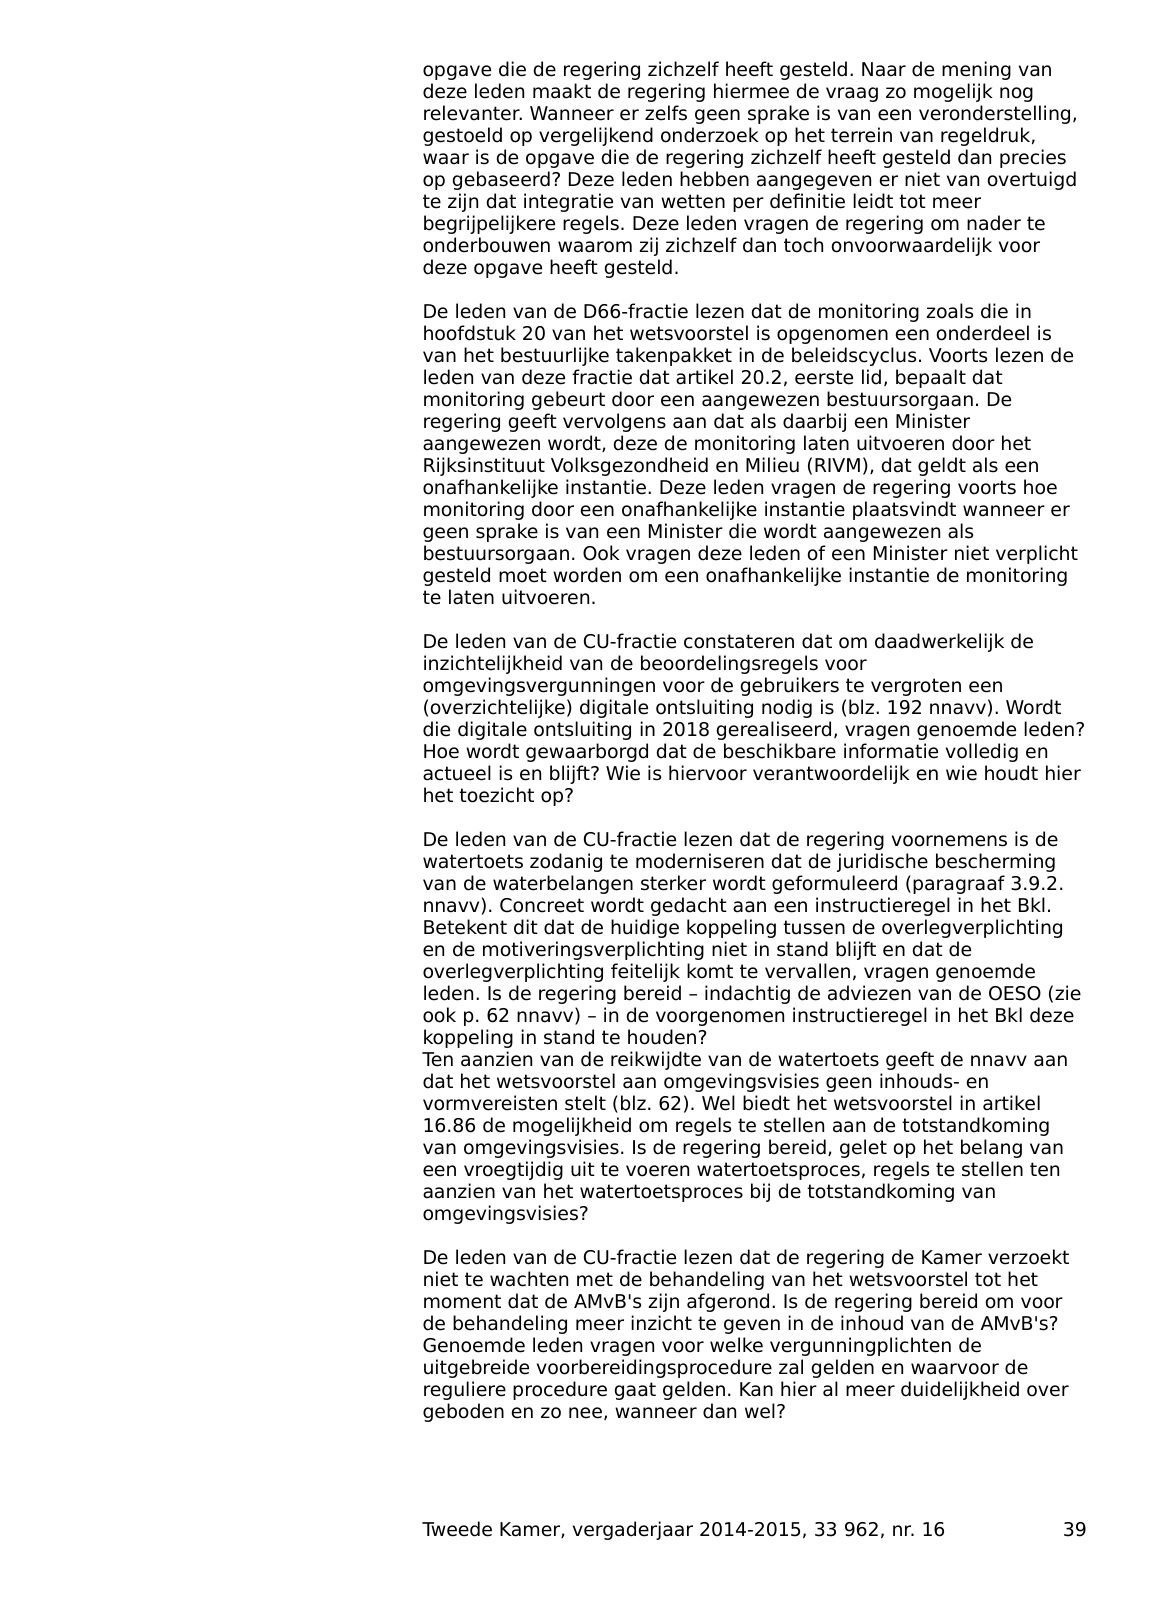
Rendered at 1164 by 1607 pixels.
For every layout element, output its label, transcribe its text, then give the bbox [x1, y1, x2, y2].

text Ten aanzien van de reikwijdte van de watertoets geeft de nnavv aan dat het wetsvoorstel aan omgevingsvisies geen inhouds- en vormvereisten stelt (blz. 62). Wel biedt het wetsvoorstel in artikel 16.86 de mogelijkheid om regels te stellen aan de totstandkoming van omgevingsvisies. Is de regering bereid, gelet op het belang van een vroegtijdig uit te voeren watertoetsproces, regels te stellen ten aanzien van het watertoetsproces bij de totstandkoming van omgevingsvisies? [422, 1049, 1087, 1224]
text De leden van de CU-fractie constateren dat om daadwerkelijk de inzichtelijkheid van de beoordelingsregels voor omgevingsvergunningen voor de gebruikers te vergroten een (overzichtelijke) digitale ontsluiting nodig is (blz. 192 nnavv). Wordt die digitale ontsluiting in 2018 gerealiseerd, vragen genoemde leden? Hoe wordt gewaarborgd dat de beschikbare informatie volledig en actueel is en blijft? Wie is hiervoor verantwoordelijk en wie houdt hier het toezicht op? [422, 631, 1087, 807]
text opgave die de regering zichzelf heeft gesteld. Naar de mening van deze leden maakt de regering hiermee de vraag zo mogelijk nog relevanter. Wanneer er zelfs geen sprake is van een veronderstelling, gestoeld op vergelijkend onderzoek op het terrein van regeldruk, waar is de opgave die de regering zichzelf heeft gesteld dan precies op gebaseerd? Deze leden hebben aangegeven er niet van overtuigd te zijn dat integratie van wetten per definitie leidt tot meer begrijpelijkere regels. Deze leden vragen de regering om nader te onderbouwen waarom zij zichzelf dan toch onvoorwaardelijk voor deze opgave heeft gesteld. [422, 59, 1087, 279]
text De leden van de CU-fractie lezen dat de regering voornemens is de watertoets zodanig te moderniseren dat de juridische bescherming van de waterbelangen sterker wordt geformuleerd (paragraaf 3.9.2. nnavv). Concreet wordt gedacht aan een instructieregel in het Bkl. Betekent dit dat de huidige koppeling tussen de overlegverplichting en de motiveringsverplichting niet in stand blijft en dat de overlegverplichting feitelijk komt te vervallen, vragen genoemde leden. Is de regering bereid – indachtig de adviezen van de OESO (zie ook p. 62 nnavv) – in de voorgenomen instructieregel in het Bkl deze koppeling in stand te houden? [422, 829, 1087, 1049]
text De leden van de CU-fractie lezen dat de regering de Kamer verzoekt niet te wachten met de behandeling van het wetsvoorstel tot het moment dat de AMvB's zijn afgerond. Is de regering bereid om voor de behandeling meer inzicht te geven in de inhoud van de AMvB's? Genoemde leden vragen voor welke vergunningplichten de uitgebreide voorbereidingsprocedure zal gelden en waarvoor de reguliere procedure gaat gelden. Kan hier al meer duidelijkheid over geboden en zo nee, wanneer dan wel? [422, 1247, 1087, 1423]
text De leden van de D66-fractie lezen dat de monitoring zoals die in hoofdstuk 20 van het wetsvoorstel is opgenomen een onderdeel is van het bestuurlijke takenpakket in de beleidscyclus. Voorts lezen de leden van deze fractie dat artikel 20.2, eerste lid, bepaalt dat monitoring gebeurt door een aangewezen bestuursorgaan. De regering geeft vervolgens aan dat als daarbij een Minister aangewezen wordt, deze de monitoring laten uitvoeren door het Rijksinstituut Volksgezondheid en Milieu (RIVM), dat geldt als een onafhankelijke instantie. Deze leden vragen de regering voorts hoe monitoring door een onafhankelijke instantie plaatsvindt wanneer er geen sprake is van een Minister die wordt aangewezen als bestuursorgaan. Ook vragen deze leden of een Minister niet verplicht gesteld moet worden om een onafhankelijke instantie de monitoring te laten uitvoeren. [422, 301, 1087, 609]
